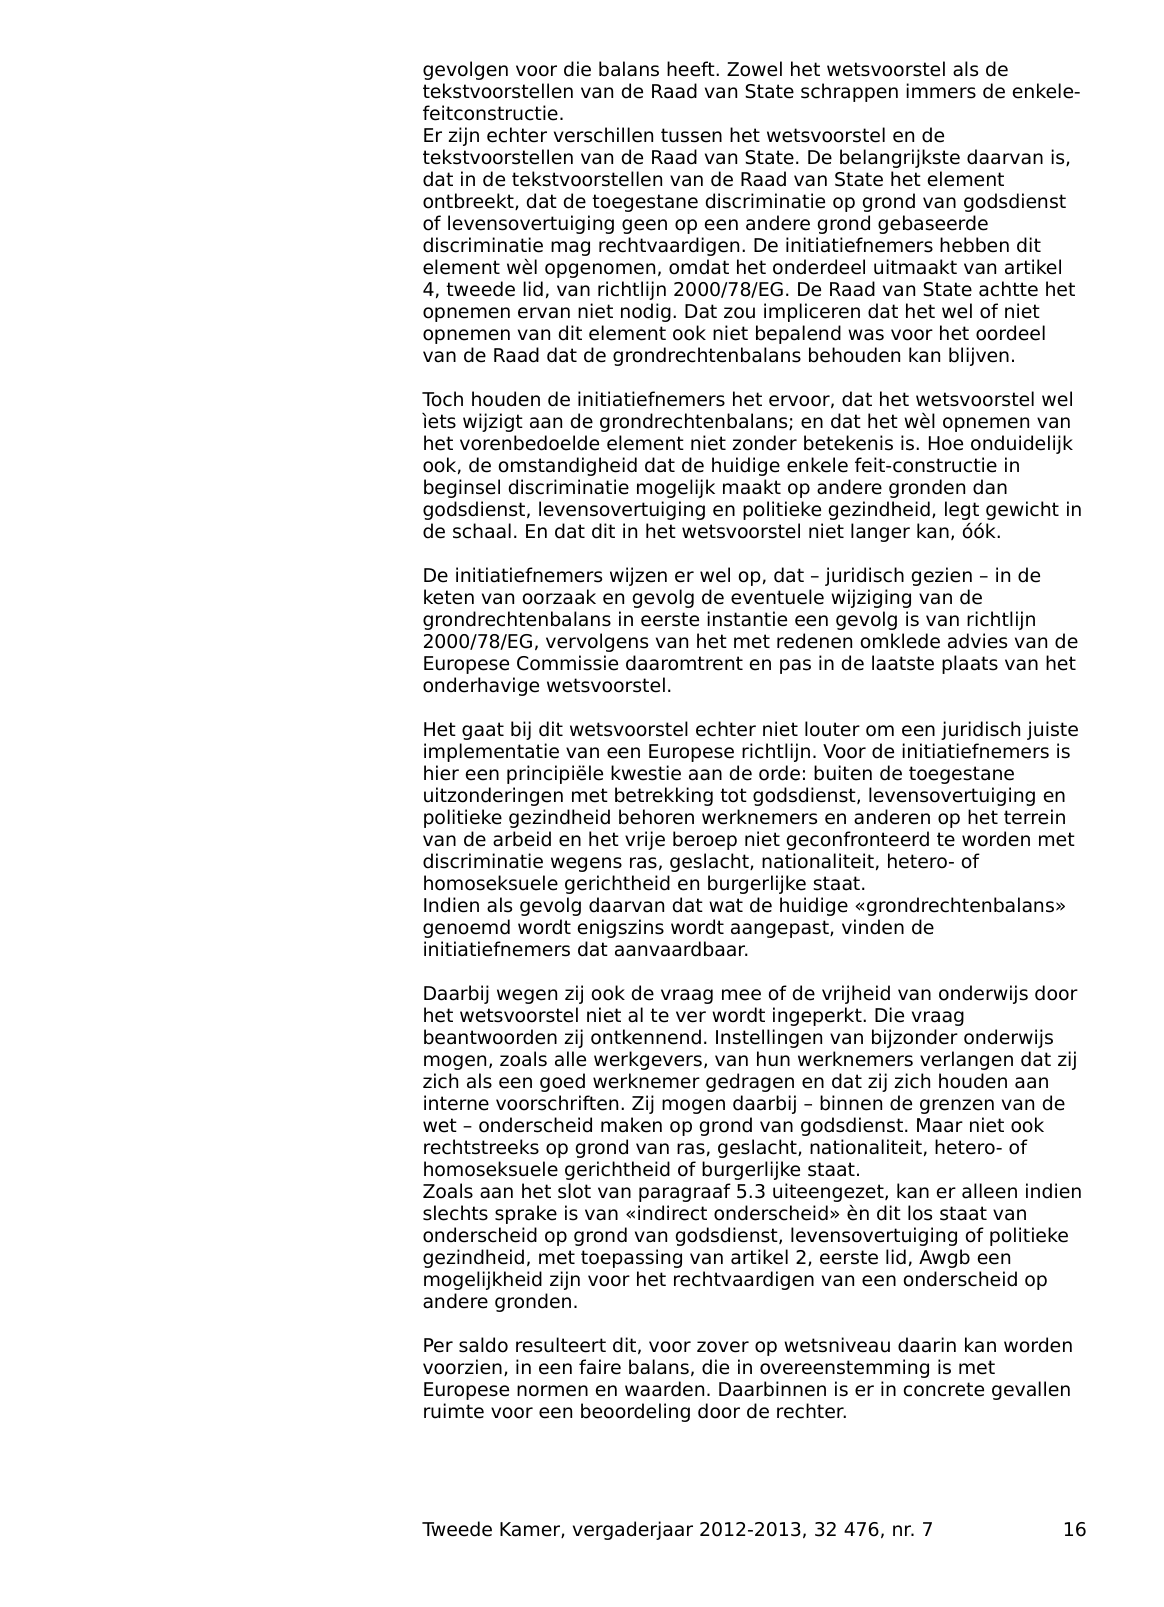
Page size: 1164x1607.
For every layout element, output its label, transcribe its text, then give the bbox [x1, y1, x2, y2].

text Zoals aan het slot van paragraaf 5.3 uiteengezet, kan er alleen indien slechts sprake is van «indirect onderscheid» èn dit los staat van onderscheid op grond van godsdienst, levensovertuiging of politieke gezindheid, met toepassing van artikel 2, eerste lid, Awgb een mogelijkheid zijn voor het rechtvaardigen van een onderscheid op andere gronden. [422, 1181, 1087, 1313]
text Indien als gevolg daarvan dat wat de huidige «grondrechtenbalans» genoemd wordt enigszins wordt aangepast, vinden de initiatiefnemers dat aanvaardbaar. [422, 895, 1087, 961]
text gevolgen voor die balans heeft. Zowel het wetsvoorstel als de tekstvoorstellen van de Raad van State schrappen immers de enkele-feitconstructie. [422, 59, 1087, 125]
text Daarbij wegen zij ook de vraag mee of de vrijheid van onderwijs door het wetsvoorstel niet al te ver wordt ingeperkt. Die vraag beantwoorden zij ontkennend. Instellingen van bijzonder onderwijs mogen, zoals alle werkgevers, van hun werknemers verlangen dat zij zich als een goed werknemer gedragen en dat zij zich houden aan interne voorschriften. Zij mogen daarbij – binnen de grenzen van de wet – onderscheid maken op grond van godsdienst. Maar niet ook rechtstreeks op grond van ras, geslacht, nationaliteit, hetero- of homoseksuele gerichtheid of burgerlijke staat. [422, 983, 1087, 1181]
text Het gaat bij dit wetsvoorstel echter niet louter om een juridisch juiste implementatie van een Europese richtlijn. Voor de initiatiefnemers is hier een principiële kwestie aan de orde: buiten de toegestane uitzonderingen met betrekking tot godsdienst, levensovertuiging en politieke gezindheid behoren werknemers en anderen op het terrein van de arbeid en het vrije beroep niet geconfronteerd te worden met discriminatie wegens ras, geslacht, nationaliteit, hetero- of homoseksuele gerichtheid en burgerlijke staat. [422, 719, 1087, 895]
text De initiatiefnemers wijzen er wel op, dat – juridisch gezien – in de keten van oorzaak en gevolg de eventuele wijziging van de grondrechtenbalans in eerste instantie een gevolg is van richtlijn 2000/78/EG, vervolgens van het met redenen omklede advies van de Europese Commissie daaromtrent en pas in de laatste plaats van het onderhavige wetsvoorstel. [422, 565, 1087, 697]
text Toch houden de initiatiefnemers het ervoor, dat het wetsvoorstel wel ìets wijzigt aan de grondrechtenbalans; en dat het wèl opnemen van het vorenbedoelde element niet zonder betekenis is. Hoe onduidelijk ook, de omstandigheid dat de huidige enkele feit-constructie in beginsel discriminatie mogelijk maakt op andere gronden dan godsdienst, levensovertuiging en politieke gezindheid, legt gewicht in de schaal. En dat dit in het wetsvoorstel niet langer kan, óók. [422, 389, 1087, 543]
text Per saldo resulteert dit, voor zover op wetsniveau daarin kan worden voorzien, in een faire balans, die in overeenstemming is met Europese normen en waarden. Daarbinnen is er in concrete gevallen ruimte voor een beoordeling door de rechter. [422, 1335, 1087, 1423]
text Er zijn echter verschillen tussen het wetsvoorstel en de tekstvoorstellen van de Raad van State. De belangrijkste daarvan is, dat in de tekstvoorstellen van de Raad van State het element ontbreekt, dat de toegestane discriminatie op grond van godsdienst of levensovertuiging geen op een andere grond gebaseerde discriminatie mag rechtvaardigen. De initiatiefnemers hebben dit element wèl opgenomen, omdat het onderdeel uitmaakt van artikel 4, tweede lid, van richtlijn 2000/78/EG. De Raad van State achtte het opnemen ervan niet nodig. Dat zou impliceren dat het wel of niet opnemen van dit element ook niet bepalend was voor het oordeel van de Raad dat de grondrechtenbalans behouden kan blijven. [422, 125, 1087, 367]
